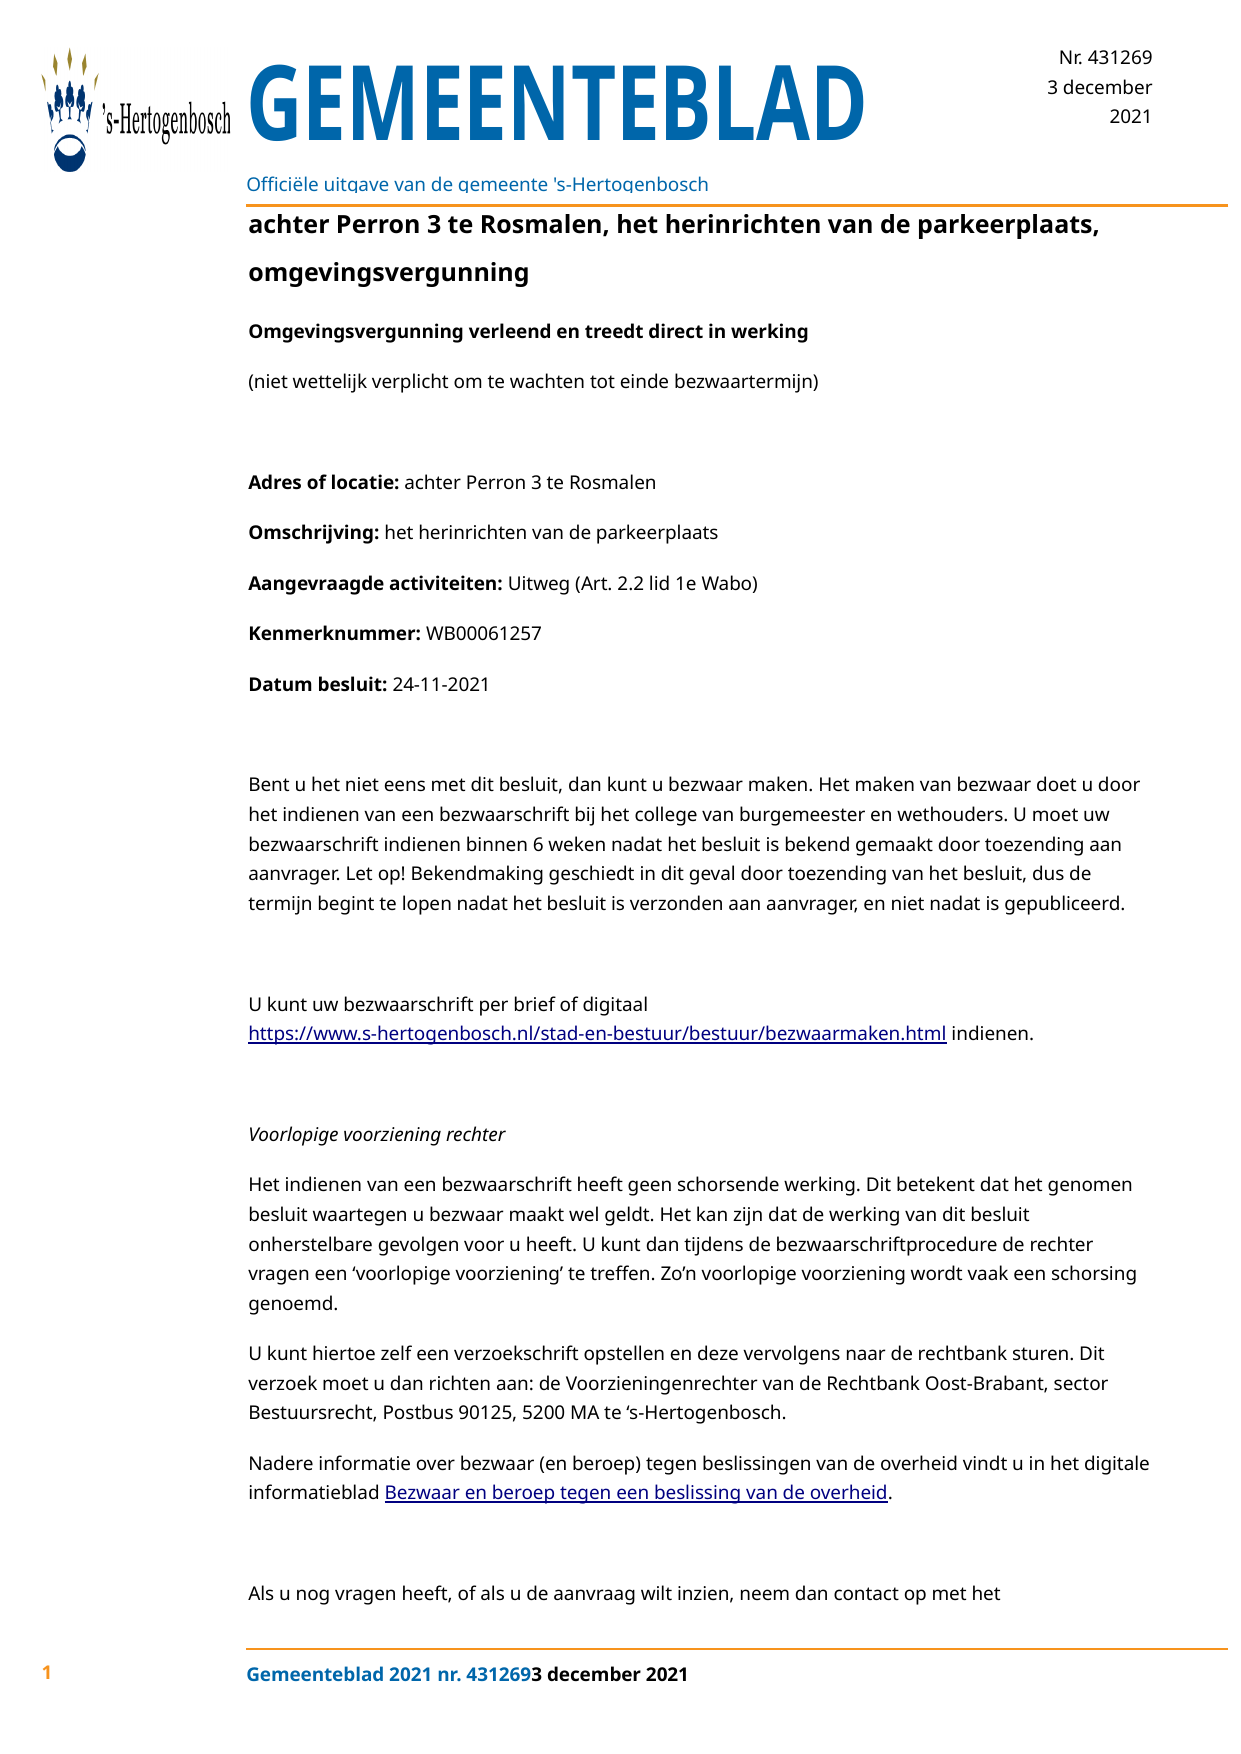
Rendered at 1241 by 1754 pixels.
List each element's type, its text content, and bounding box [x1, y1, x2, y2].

text Omschrijving: het herinrichten van de parkeerplaats [248, 519, 1152, 545]
text achter Perron 3 te Rosmalen, het herinrichten van de parkeerplaats, omgevingsvergunning [248, 207, 1152, 288]
text Bent u het niet eens met dit besluit, dan kunt u bezwaar maken. Het maken van bezwaar doet u door het indienen van een bezwaarschrift bij het college van burgemeester en wethouders. U moet uw bezwaarschrift indienen binnen 6 weken nadat het besluit is bekend gemaakt door toezending aan aanvrager. Let op! Bekendmaking geschiedt in dit geval door toezending van het besluit, dus de termijn begint te lopen nadat het besluit is verzonden aan aanvrager, en niet nadat is gepubliceerd. [248, 772, 1152, 916]
text Adres of locatie: achter Perron 3 te Rosmalen [248, 469, 1152, 495]
text (niet wettelijk verplicht om te wachten tot einde bezwaartermijn) [248, 368, 1152, 394]
text U kunt uw bezwaarschrift per brief of digitaal https://www.s-hertogenbosch.nl/stad-en-bestuur/bestuur/bezwaarmaken.html indienen. [248, 991, 1152, 1046]
text Voorlopige voorziening rechter [248, 1121, 1152, 1147]
text Als u nog vragen heeft, of als u de aanvraag wilt inzien, neem dan contact op met het [248, 1580, 1152, 1606]
text U kunt hiertoe zelf een verzoekschrift opstellen en deze vervolgens naar de rechtbank sturen. Dit verzoek moet u dan richten aan: de Voorzieningenrechter van de Rechtbank Oost-Brabant, sector Bestuursrecht, Postbus 90125, 5200 MA te ‘s-Hertogenbosch. [248, 1340, 1152, 1425]
text Omgevingsvergunning verleend en treedt direct in werking [248, 318, 1152, 344]
text Kenmerknummer: WB00061257 [248, 620, 1152, 646]
text Aangevraagde activiteiten: Uitweg (Art. 2.2 lid 1e Wabo) [248, 570, 1152, 596]
picture [41, 47, 231, 172]
text Datum besluit: 24-11-2021 [248, 671, 1152, 697]
text Nadere informatie over bezwaar (en beroep) tegen beslissingen van de overheid vindt u in het digitale informatieblad Bezwaar en beroep tegen een beslissing van de overheid. [248, 1450, 1152, 1505]
text Het indienen van een bezwaarschrift heeft geen schorsende werking. Dit betekent dat het genomen besluit waartegen u bezwaar maakt wel geldt. Het kan zijn dat de werking van dit besluit onherstelbare gevolgen voor u heeft. U kunt dan tijdens de bezwaarschriftprocedure de rechter vragen een ‘voorlopige voorziening’ te treffen. Zo’n voorlopige voorziening wordt vaak een schorsing genoemd. [248, 1172, 1152, 1316]
